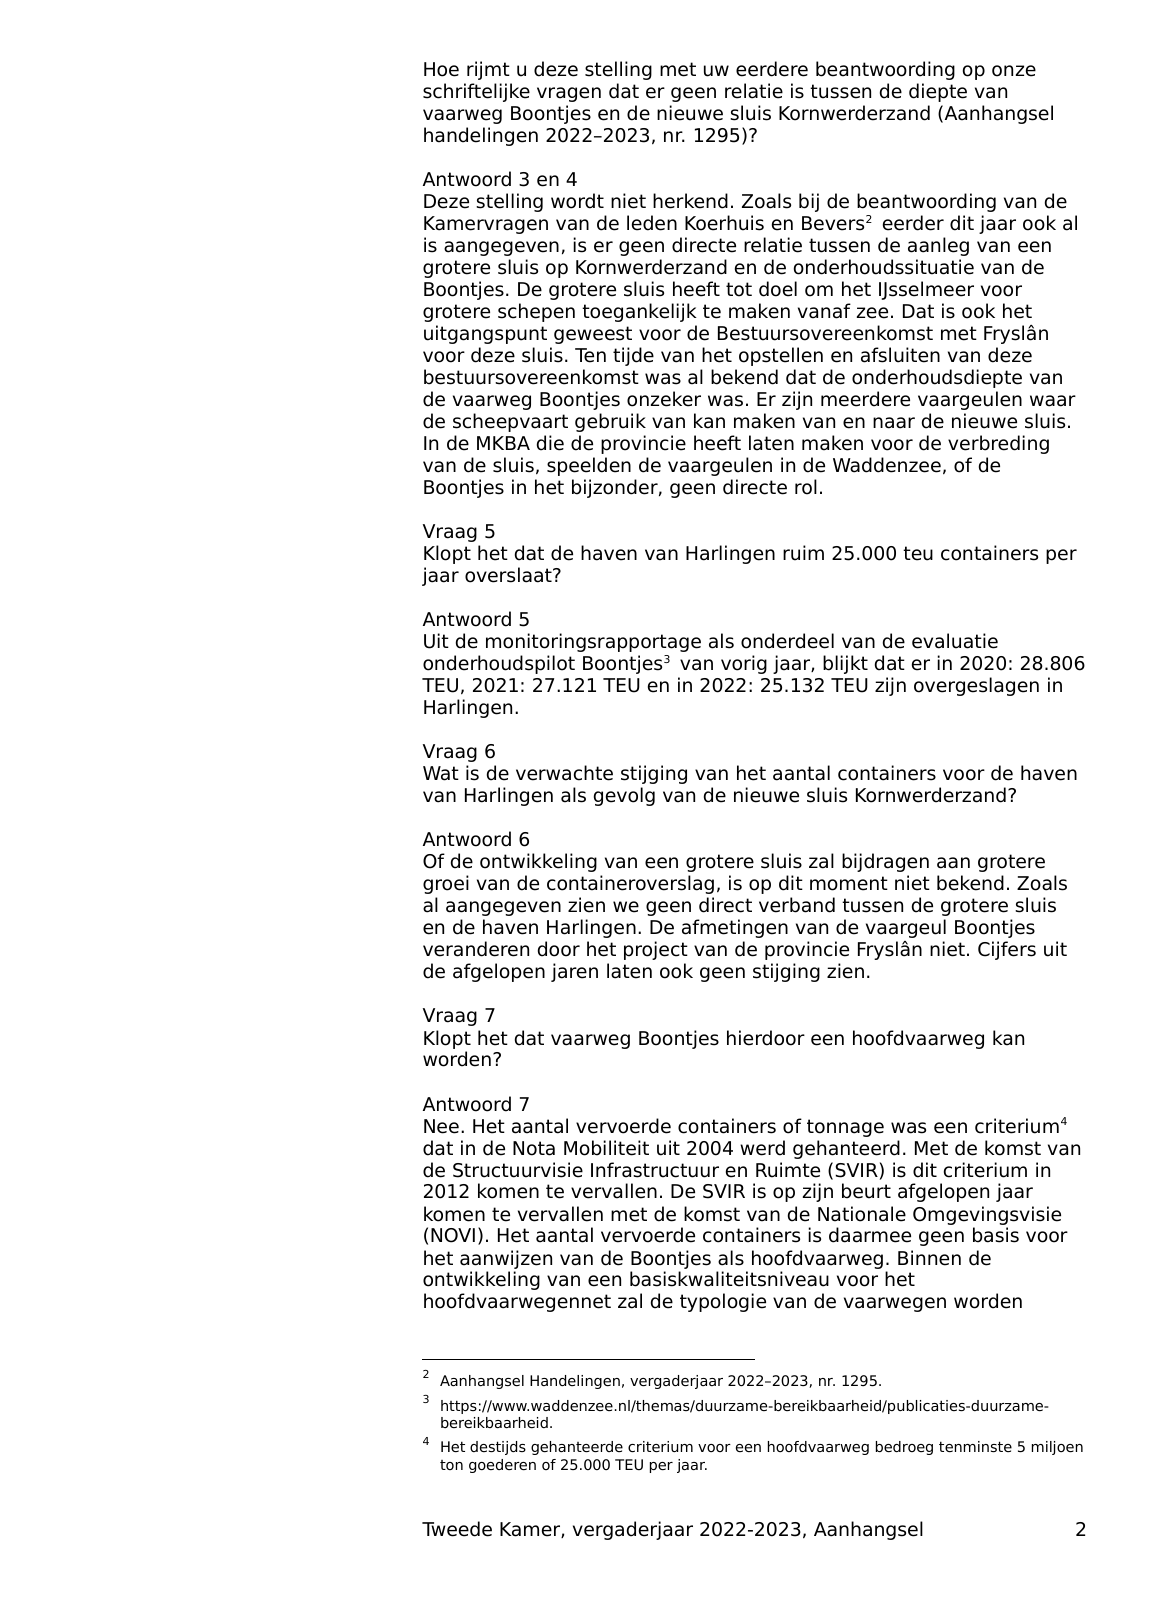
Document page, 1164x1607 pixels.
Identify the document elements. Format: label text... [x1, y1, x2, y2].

text Wat is de verwachte stijging van het aantal containers voor de haven van Harlingen als gevolg van de nieuwe sluis Kornwerderzand? [422, 763, 1087, 807]
text Hoe rijmt u deze stelling met uw eerdere beantwoording op onze schriftelijke vragen dat er geen relatie is tussen de diepte van vaarweg Boontjes en de nieuwe sluis Kornwerderzand (Aanhangsel handelingen 2022–2023, nr. 1295)? [422, 59, 1087, 147]
text Het destijds gehanteerde criterium voor een hoofdvaarweg bedroeg tenminste 5 miljoen ton goederen of 25.000 TEU per jaar. [422, 1435, 1087, 1474]
text Antwoord 3 en 4 [422, 169, 1087, 191]
text Nee. Het aantal vervoerde containers of tonnage was een criterium dat in de Nota Mobiliteit uit 2004 werd gehanteerd. Met de komst van de Structuurvisie Infrastructuur en Ruimte (SVIR) is dit criterium in 2012 komen te vervallen. De SVIR is op zijn beurt afgelopen jaar komen te vervallen met de komst van de Nationale Omgevingsvisie (NOVI). Het aantal vervoerde containers is daarmee geen basis voor het aanwijzen van de Boontjes als hoofdvaarweg. Binnen de ontwikkeling van een basiskwaliteitsniveau voor het hoofdvaarwegennet zal de typologie van de vaarwegen worden [422, 1116, 1087, 1313]
text Deze stelling wordt niet herkend. Zoals bij de beantwoording van de Kamervragen van de leden Koerhuis en Bevers eerder dit jaar ook al is aangegeven, is er geen directe relatie tussen de aanleg van een grotere sluis op Kornwerderzand en de onderhoudssituatie van de Boontjes. De grotere sluis heeft tot doel om het IJsselmeer voor grotere schepen toegankelijk te maken vanaf zee. Dat is ook het uitgangspunt geweest voor de Bestuursovereenkomst met Fryslân voor deze sluis. Ten tijde van het opstellen en afsluiten van deze bestuursovereenkomst was al bekend dat de onderhoudsdiepte van de vaarweg Boontjes onzeker was. Er zijn meerdere vaargeulen waar de scheepvaart gebruik van kan maken van en naar de nieuwe sluis. In de MKBA die de provincie heeft laten maken voor de verbreding van de sluis, speelden de vaargeulen in de Waddenzee, of de Boontjes in het bijzonder, geen directe rol. [422, 191, 1087, 499]
text Klopt het dat de haven van Harlingen ruim 25.000 teu containers per jaar overslaat? [422, 543, 1087, 587]
text Aanhangsel Handelingen, vergaderjaar 2022–2023, nr. 1295. [422, 1368, 1087, 1391]
text Of de ontwikkeling van een grotere sluis zal bijdragen aan grotere groei van de containeroverslag, is op dit moment niet bekend. Zoals al aangegeven zien we geen direct verband tussen de grotere sluis en de haven Harlingen. De afmetingen van de vaargeul Boontjes veranderen door het project van de provincie Fryslân niet. Cijfers uit de afgelopen jaren laten ook geen stijging zien. [422, 851, 1087, 983]
text Antwoord 6 [422, 829, 1087, 851]
text Uit de monitoringsrapportage als onderdeel van de evaluatie onderhoudspilot Boontjes van vorig jaar, blijkt dat er in 2020: 28.806 TEU, 2021: 27.121 TEU en in 2022: 25.132 TEU zijn overgeslagen in Harlingen. [422, 631, 1087, 719]
text Antwoord 5 [422, 609, 1087, 631]
text Vraag 5 [422, 521, 1087, 543]
text https://www.waddenzee.nl/themas/duurzame-bereikbaarheid/publicaties-duurzame-bereikbaarheid. [422, 1393, 1087, 1432]
text Antwoord 7 [422, 1093, 1087, 1116]
text Klopt het dat vaarweg Boontjes hierdoor een hoofdvaarweg kan worden? [422, 1027, 1087, 1071]
text Vraag 6 [422, 741, 1087, 763]
text Vraag 7 [422, 1005, 1087, 1027]
